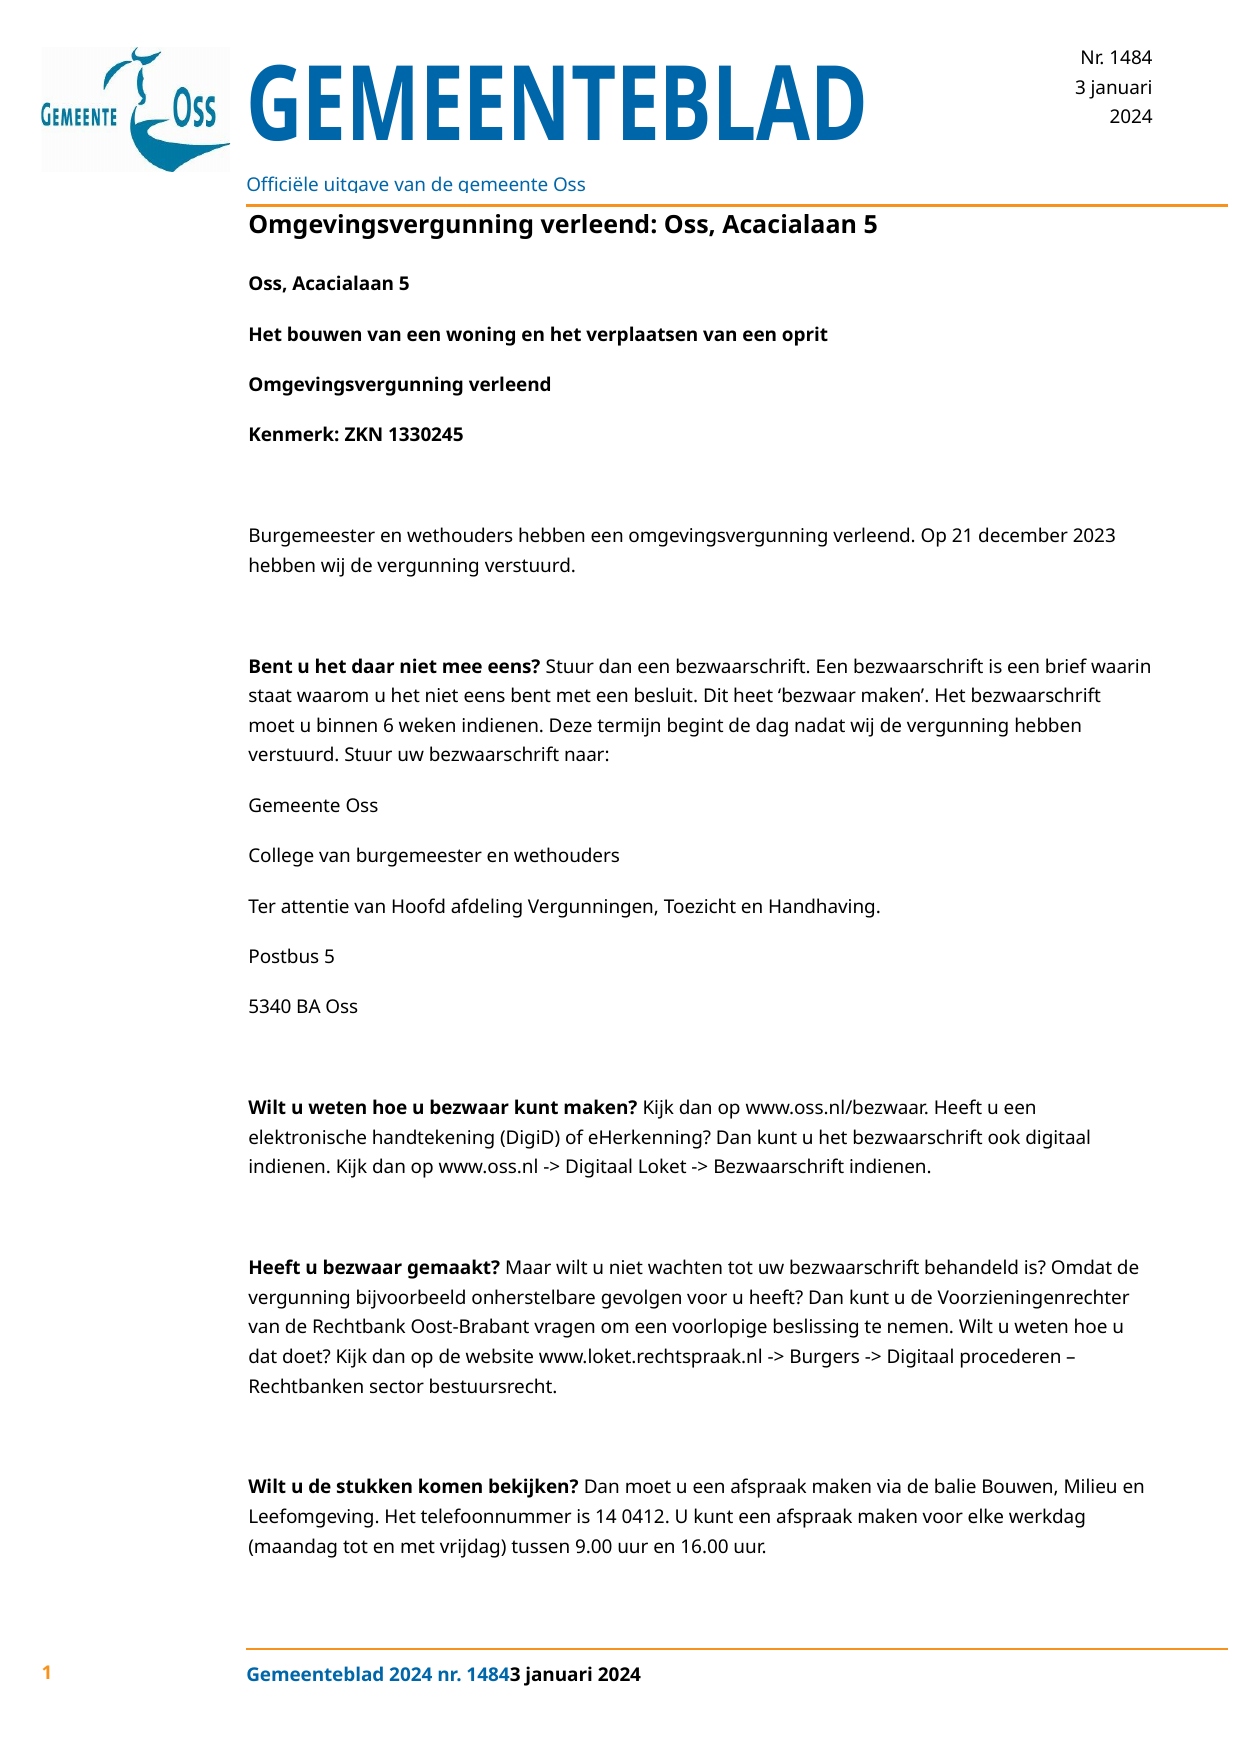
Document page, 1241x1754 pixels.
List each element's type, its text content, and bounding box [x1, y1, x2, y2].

text College van burgemeester en wethouders [248, 842, 1152, 868]
text Omgevingsvergunning verleend: Oss, Acacialaan 5 [248, 207, 1152, 241]
text Wilt u weten hoe u bezwaar kunt maken? Kijk dan op www.oss.nl/bezwaar. Heeft u een elektronische handtekening (DigiD) of eHerkenning? Dan kunt u het bezwaarschrift ook digitaal indienen. Kijk dan op www.oss.nl -> Digitaal Loket -> Bezwaarschrift indienen. [248, 1094, 1152, 1179]
picture [41, 47, 231, 172]
text Postbus 5 [248, 943, 1152, 969]
text Wilt u de stukken komen bekijken? Dan moet u een afspraak maken via de balie Bouwen, Milieu en Leefomgeving. Het telefoonnummer is 14 0412. U kunt een afspraak maken voor elke werkdag (maandag tot en met vrijdag) tussen 9.00 uur en 16.00 uur. [248, 1474, 1152, 1558]
text Ter attentie van Hoofd afdeling Vergunningen, Toezicht en Handhaving. [248, 893, 1152, 918]
text Gemeente Oss [248, 792, 1152, 818]
text Bent u het daar niet mee eens? Stuur dan een bezwaarschrift. Een bezwaarschrift is een brief waarin staat waarom u het niet eens bent met een besluit. Dit heet ‘bezwaar maken’. Het bezwaarschrift moet u binnen 6 weken indienen. Deze termijn begint de dag nadat wij de vergunning hebben verstuurd. Stuur uw bezwaarschrift naar: [248, 653, 1152, 767]
text 5340 BA Oss [248, 994, 1152, 1019]
text Oss, Acacialaan 5 [248, 270, 1152, 296]
text Burgemeester en wethouders hebben een omgevingsvergunning verleend. Op 21 december 2023 hebben wij de vergunning verstuurd. [248, 522, 1152, 578]
text Omgevingsvergunning verleend [248, 371, 1152, 397]
text Het bouwen van een woning en het verplaatsen van een oprit [248, 321, 1152, 346]
text Heeft u bezwaar gemaakt? Maar wilt u niet wachten tot uw bezwaarschrift behandeld is? Omdat de vergunning bijvoorbeeld onherstelbare gevolgen voor u heeft? Dan kunt u de Voorzieningenrechter van de Rechtbank Oost-Brabant vragen om een voorlopige beslissing te nemen. Wilt u weten hoe u dat doet? Kijk dan op de website www.loket.rechtspraak.nl -> Burgers -> Digitaal procederen – Rechtbanken sector bestuursrecht. [248, 1254, 1152, 1398]
text Kenmerk: ZKN 1330245 [248, 422, 1152, 447]
